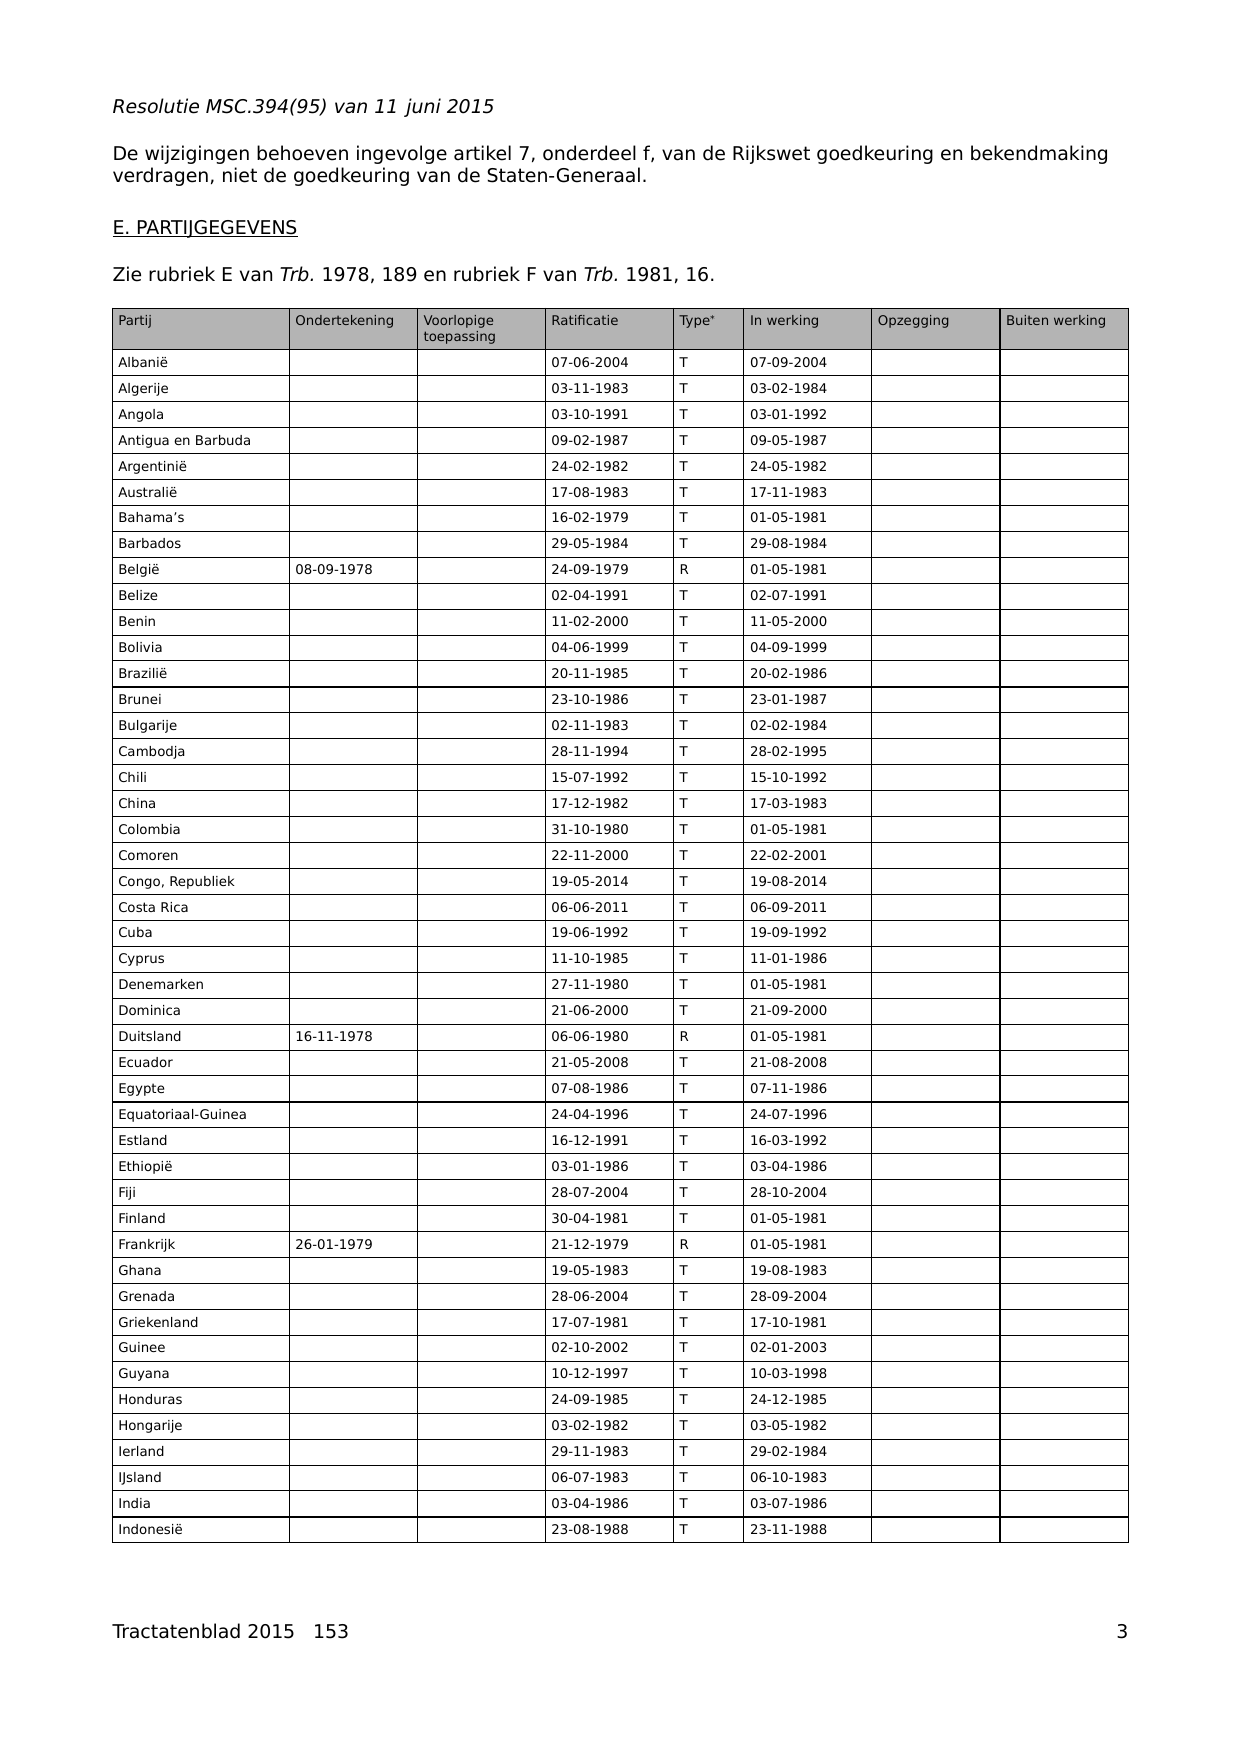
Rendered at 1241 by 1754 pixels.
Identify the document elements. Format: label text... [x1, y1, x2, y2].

table_cell [872, 1076, 999, 1101]
table_cell 21-05-2008 [546, 1051, 673, 1075]
table_cell 21-12-1979 [546, 1232, 673, 1257]
table_cell [1001, 480, 1128, 505]
table_cell 21-09-2000 [744, 999, 871, 1023]
table_cell 04-06-1999 [546, 636, 673, 660]
table_cell 02-11-1983 [546, 713, 673, 738]
table_cell [872, 817, 999, 842]
table_cell 29-11-1983 [546, 1440, 673, 1464]
table_cell T [674, 506, 743, 531]
table_cell 22-02-2001 [744, 843, 871, 868]
table_cell T [674, 1051, 743, 1075]
table_cell Chili [113, 765, 289, 790]
table_cell T [674, 895, 743, 920]
table_cell [872, 1180, 999, 1205]
table_cell [872, 843, 999, 868]
table_cell [1001, 1440, 1128, 1464]
table_cell Duitsland [113, 1025, 289, 1049]
table_cell [872, 506, 999, 531]
table_cell 11-02-2000 [546, 610, 673, 634]
table_cell [1001, 791, 1128, 816]
table_cell 22-11-2000 [546, 843, 673, 868]
table_cell 03-07-1986 [744, 1491, 871, 1516]
table_cell [1001, 688, 1128, 712]
table_cell [1001, 1051, 1128, 1075]
table_cell [872, 1206, 999, 1231]
table_cell [418, 843, 545, 868]
table_cell [418, 791, 545, 816]
table_cell [290, 973, 417, 998]
table_cell [872, 1154, 999, 1179]
table_cell [1001, 739, 1128, 764]
table_cell [418, 1362, 545, 1387]
table_cell [290, 765, 417, 790]
table_cell [418, 1284, 545, 1309]
table_cell [872, 1258, 999, 1283]
table_cell Congo, Republiek [113, 869, 289, 894]
table_cell [1001, 532, 1128, 557]
table_cell [418, 1336, 545, 1361]
table_cell T [674, 610, 743, 634]
table_cell [290, 506, 417, 531]
table_cell 23-11-1988 [744, 1518, 871, 1542]
table_cell [872, 1362, 999, 1387]
table_cell [290, 1518, 417, 1542]
table_cell [418, 376, 545, 401]
table_cell Cambodja [113, 739, 289, 764]
table_cell [1001, 947, 1128, 972]
table_cell 28-10-2004 [744, 1180, 871, 1205]
table_cell [418, 921, 545, 946]
table_cell T [674, 1414, 743, 1438]
table_cell T [674, 713, 743, 738]
table_cell 24-09-1985 [546, 1388, 673, 1413]
table_cell [290, 1103, 417, 1127]
table_cell 28-09-2004 [744, 1284, 871, 1309]
table_cell 19-08-2014 [744, 869, 871, 894]
table_cell 24-04-1996 [546, 1103, 673, 1127]
table_cell [418, 454, 545, 479]
table_cell [290, 1362, 417, 1387]
table_cell [872, 1103, 999, 1127]
table_cell [418, 947, 545, 972]
table_cell [418, 1466, 545, 1490]
table_cell Hongarije [113, 1414, 289, 1438]
table_cell [1001, 999, 1128, 1023]
table_cell T [674, 661, 743, 686]
table_cell Colombia [113, 817, 289, 842]
table_cell 29-08-1984 [744, 532, 871, 557]
table_cell 23-01-1987 [744, 688, 871, 712]
table_cell 28-02-1995 [744, 739, 871, 764]
table_cell [418, 1491, 545, 1516]
table_cell [418, 506, 545, 531]
table_cell [418, 1206, 545, 1231]
table_cell [872, 1491, 999, 1516]
table_cell [290, 350, 417, 375]
table_header Ratificatie [546, 309, 673, 349]
table_cell [418, 1258, 545, 1283]
table_cell T [674, 1491, 743, 1516]
table_cell [872, 350, 999, 375]
table_cell 03-01-1986 [546, 1154, 673, 1179]
table_cell 29-02-1984 [744, 1440, 871, 1464]
table_cell Brunei [113, 688, 289, 712]
table_cell [418, 558, 545, 583]
table_cell [418, 480, 545, 505]
table_cell [872, 1518, 999, 1542]
table_cell 15-07-1992 [546, 765, 673, 790]
table_cell [418, 688, 545, 712]
table_cell 06-06-1980 [546, 1025, 673, 1049]
table_cell Equatoriaal-Guinea [113, 1103, 289, 1127]
table_cell [290, 843, 417, 868]
table_cell [1001, 1284, 1128, 1309]
table_cell [290, 869, 417, 894]
table_cell 26-01-1979 [290, 1232, 417, 1257]
table_cell 28-07-2004 [546, 1180, 673, 1205]
table_cell [1001, 765, 1128, 790]
table_cell [1001, 1154, 1128, 1179]
table_cell [290, 1310, 417, 1335]
table_cell T [674, 817, 743, 842]
table_cell IJsland [113, 1466, 289, 1490]
table_cell [872, 765, 999, 790]
table_cell Benin [113, 610, 289, 634]
table_cell Honduras [113, 1388, 289, 1413]
table_cell 15-10-1992 [744, 765, 871, 790]
table_cell T [674, 1154, 743, 1179]
table_cell [418, 973, 545, 998]
table_cell [418, 636, 545, 660]
table_cell 29-05-1984 [546, 532, 673, 557]
table_cell [290, 947, 417, 972]
text Zie rubriek E van Trb. 1978, 189 en rubriek F van Trb. 1981, 16. [112, 264, 1128, 286]
table_cell 01-05-1981 [744, 817, 871, 842]
table_header Voorlopige toepassing [418, 309, 545, 349]
table_cell R [674, 1232, 743, 1257]
table_cell 11-10-1985 [546, 947, 673, 972]
table_cell [1001, 558, 1128, 583]
table_header In werking [744, 309, 871, 349]
table_cell 16-03-1992 [744, 1128, 871, 1153]
table_cell Ecuador [113, 1051, 289, 1075]
table_cell [872, 1414, 999, 1438]
table_cell 10-12-1997 [546, 1362, 673, 1387]
table_cell [1001, 1206, 1128, 1231]
table_cell Frankrijk [113, 1232, 289, 1257]
table_cell 19-05-1983 [546, 1258, 673, 1283]
table_cell [872, 895, 999, 920]
table_cell [418, 1388, 545, 1413]
table_cell [1001, 1466, 1128, 1490]
table_cell 02-02-1984 [744, 713, 871, 738]
table_cell [290, 636, 417, 660]
table_cell 11-01-1986 [744, 947, 871, 972]
table_cell [1001, 1232, 1128, 1257]
table_cell [872, 1466, 999, 1490]
table_cell Fiji [113, 1180, 289, 1205]
table_cell T [674, 947, 743, 972]
table_cell 01-05-1981 [744, 1206, 871, 1231]
table_cell T [674, 791, 743, 816]
table_cell [290, 1440, 417, 1464]
table_cell T [674, 1076, 743, 1101]
table_cell 24-02-1982 [546, 454, 673, 479]
table_cell Comoren [113, 843, 289, 868]
table_cell 19-09-1992 [744, 921, 871, 946]
table_cell 03-04-1986 [744, 1154, 871, 1179]
table_cell T [674, 1180, 743, 1205]
table_cell China [113, 791, 289, 816]
table_cell T [674, 1518, 743, 1542]
table_cell [290, 1466, 417, 1490]
table_cell T [674, 480, 743, 505]
table_cell [872, 558, 999, 583]
table_cell 01-05-1981 [744, 973, 871, 998]
table_cell [872, 791, 999, 816]
table_cell 03-11-1983 [546, 376, 673, 401]
table_cell [418, 895, 545, 920]
table_cell 03-10-1991 [546, 402, 673, 427]
table_cell 24-09-1979 [546, 558, 673, 583]
table_cell T [674, 739, 743, 764]
table_cell T [674, 428, 743, 453]
table_cell Denemarken [113, 973, 289, 998]
table_cell [290, 610, 417, 634]
table_cell [1001, 350, 1128, 375]
table_cell Guyana [113, 1362, 289, 1387]
table_cell 21-06-2000 [546, 999, 673, 1023]
table_cell [1001, 895, 1128, 920]
table_cell R [674, 558, 743, 583]
table_cell [1001, 843, 1128, 868]
table_cell 23-10-1986 [546, 688, 673, 712]
table_cell 24-07-1996 [744, 1103, 871, 1127]
table_cell T [674, 1258, 743, 1283]
table_cell [290, 1180, 417, 1205]
table_cell 24-05-1982 [744, 454, 871, 479]
table_cell 01-05-1981 [744, 1025, 871, 1049]
table_cell Cyprus [113, 947, 289, 972]
table_cell [290, 1076, 417, 1101]
table_cell [290, 739, 417, 764]
table_cell [418, 1025, 545, 1049]
table_cell [1001, 1310, 1128, 1335]
table_cell [1001, 636, 1128, 660]
subtitle Resolutie MSC.394(95) van 11 juni 2015 [112, 96, 1128, 118]
table_cell T [674, 376, 743, 401]
table_cell [290, 791, 417, 816]
table_cell [290, 1258, 417, 1283]
table_cell 17-03-1983 [744, 791, 871, 816]
table_cell [418, 1310, 545, 1335]
table_cell 30-04-1981 [546, 1206, 673, 1231]
table_cell Bolivia [113, 636, 289, 660]
table_cell T [674, 532, 743, 557]
table_cell T [674, 402, 743, 427]
table_cell T [674, 1284, 743, 1309]
table_cell 27-11-1980 [546, 973, 673, 998]
table_cell 20-02-1986 [744, 661, 871, 686]
table_cell [418, 817, 545, 842]
table_cell [290, 428, 417, 453]
table_cell [1001, 506, 1128, 531]
table_cell [418, 739, 545, 764]
table_cell T [674, 1440, 743, 1464]
table_cell [290, 1284, 417, 1309]
table_cell [872, 869, 999, 894]
table_cell 03-02-1984 [744, 376, 871, 401]
table_cell [872, 1051, 999, 1075]
table_cell Argentinië [113, 454, 289, 479]
table_cell [872, 636, 999, 660]
table_cell Bulgarije [113, 713, 289, 738]
table_cell 07-06-2004 [546, 350, 673, 375]
table_cell [418, 1103, 545, 1127]
table_cell [872, 1232, 999, 1257]
table_cell Algerije [113, 376, 289, 401]
table_cell [418, 610, 545, 634]
table_cell [418, 1518, 545, 1542]
table_cell [872, 713, 999, 738]
table_cell [1001, 584, 1128, 608]
table_cell [290, 584, 417, 608]
table_cell 16-11-1978 [290, 1025, 417, 1049]
table_cell [872, 402, 999, 427]
table_cell T [674, 350, 743, 375]
table_cell Ghana [113, 1258, 289, 1283]
table_cell [290, 454, 417, 479]
table_cell [1001, 376, 1128, 401]
table_cell [1001, 610, 1128, 634]
table_cell Barbados [113, 532, 289, 557]
table_cell [418, 1154, 545, 1179]
table_cell Estland [113, 1128, 289, 1153]
table_cell 17-10-1981 [744, 1310, 871, 1335]
table_cell 06-10-1983 [744, 1466, 871, 1490]
table_cell [290, 999, 417, 1023]
table_cell Ethiopië [113, 1154, 289, 1179]
table_cell 04-09-1999 [744, 636, 871, 660]
table_cell [872, 973, 999, 998]
table_cell T [674, 973, 743, 998]
table_cell Albanië [113, 350, 289, 375]
subtitle E. PARTIJGEGEVENS [112, 217, 1128, 239]
table_header Partij [113, 309, 289, 349]
table_cell [872, 947, 999, 972]
table_cell Brazilië [113, 661, 289, 686]
table_cell [1001, 454, 1128, 479]
table_cell [418, 584, 545, 608]
table_cell 19-08-1983 [744, 1258, 871, 1283]
table_cell T [674, 1103, 743, 1127]
table_cell India [113, 1491, 289, 1516]
table_cell 01-05-1981 [744, 1232, 871, 1257]
table_cell Bahama’s [113, 506, 289, 531]
table_cell [1001, 1362, 1128, 1387]
table_cell [1001, 1076, 1128, 1101]
table_cell [418, 532, 545, 557]
table_cell T [674, 921, 743, 946]
table_cell [418, 1051, 545, 1075]
table_cell 17-11-1983 [744, 480, 871, 505]
table_cell [290, 1388, 417, 1413]
table_cell T [674, 454, 743, 479]
table_cell 10-03-1998 [744, 1362, 871, 1387]
table_header Type* [674, 309, 743, 349]
table_cell T [674, 688, 743, 712]
table_cell T [674, 636, 743, 660]
table_cell Indonesië [113, 1518, 289, 1542]
table_cell [872, 1440, 999, 1464]
table_cell [1001, 402, 1128, 427]
table_cell 06-07-1983 [546, 1466, 673, 1490]
table_cell [872, 1128, 999, 1153]
table_cell Cuba [113, 921, 289, 946]
table_cell 21-08-2008 [744, 1051, 871, 1075]
table_cell [872, 1310, 999, 1335]
table_cell [290, 1051, 417, 1075]
table_cell 08-09-1978 [290, 558, 417, 583]
table_cell T [674, 1128, 743, 1153]
table_cell [872, 999, 999, 1023]
table_cell 28-06-2004 [546, 1284, 673, 1309]
table_cell Guinee [113, 1336, 289, 1361]
table_cell [1001, 428, 1128, 453]
table_cell [1001, 1128, 1128, 1153]
table_cell Griekenland [113, 1310, 289, 1335]
table_cell [418, 1232, 545, 1257]
table_cell [290, 895, 417, 920]
table_cell 01-05-1981 [744, 558, 871, 583]
table_cell Ierland [113, 1440, 289, 1464]
table_cell [418, 869, 545, 894]
table_cell 07-08-1986 [546, 1076, 673, 1101]
table_cell [290, 661, 417, 686]
table_cell [1001, 661, 1128, 686]
table_cell [418, 402, 545, 427]
table_cell [1001, 1388, 1128, 1413]
table_cell 02-07-1991 [744, 584, 871, 608]
table_cell [418, 1180, 545, 1205]
table_cell [1001, 1180, 1128, 1205]
table_cell 17-08-1983 [546, 480, 673, 505]
table_cell [418, 765, 545, 790]
table_cell T [674, 999, 743, 1023]
table_cell 02-04-1991 [546, 584, 673, 608]
table_cell [872, 428, 999, 453]
table_cell 06-06-2011 [546, 895, 673, 920]
table_cell [418, 1076, 545, 1101]
table_cell Australië [113, 480, 289, 505]
table_cell 03-04-1986 [546, 1491, 673, 1516]
table_cell 19-05-2014 [546, 869, 673, 894]
table_cell [1001, 1518, 1128, 1542]
table_cell 16-12-1991 [546, 1128, 673, 1153]
text De wijzigingen behoeven ingevolge artikel 7, onderdeel f, van de Rijkswet goedkeuring en bekendmaking verdragen, niet de goedkeuring van de Staten-Generaal. [112, 143, 1128, 187]
table_cell [872, 1284, 999, 1309]
table_cell [1001, 713, 1128, 738]
table_cell 02-01-2003 [744, 1336, 871, 1361]
table_cell [1001, 1336, 1128, 1361]
table_cell [290, 1206, 417, 1231]
table_cell [418, 350, 545, 375]
table_cell [290, 402, 417, 427]
table_cell [872, 532, 999, 557]
table_cell [1001, 973, 1128, 998]
table_cell [1001, 1258, 1128, 1283]
table_cell Antigua en Barbuda [113, 428, 289, 453]
table_cell [1001, 1103, 1128, 1127]
table_cell [872, 1025, 999, 1049]
table_cell [872, 661, 999, 686]
table_cell 23-08-1988 [546, 1518, 673, 1542]
table_cell [872, 480, 999, 505]
table_cell [290, 713, 417, 738]
table_cell Grenada [113, 1284, 289, 1309]
table_cell [1001, 1491, 1128, 1516]
table_cell [1001, 817, 1128, 842]
table_cell [290, 1336, 417, 1361]
table_header Ondertekening [290, 309, 417, 349]
table_cell [1001, 869, 1128, 894]
table_cell [872, 584, 999, 608]
table_header Opzegging [872, 309, 999, 349]
table_cell 17-07-1981 [546, 1310, 673, 1335]
table_header Buiten werking [1001, 309, 1128, 349]
table_cell T [674, 1206, 743, 1231]
table_cell [290, 921, 417, 946]
table_cell [872, 739, 999, 764]
table_cell T [674, 765, 743, 790]
table_cell [1001, 1414, 1128, 1438]
table_cell 19-06-1992 [546, 921, 673, 946]
table_cell [418, 1414, 545, 1438]
table_cell [872, 1388, 999, 1413]
table_cell [872, 376, 999, 401]
table_cell [290, 688, 417, 712]
table_cell T [674, 1466, 743, 1490]
table_cell T [674, 869, 743, 894]
table_cell 28-11-1994 [546, 739, 673, 764]
table_cell 07-11-1986 [744, 1076, 871, 1101]
table_cell 16-02-1979 [546, 506, 673, 531]
table_cell [872, 454, 999, 479]
table_cell Finland [113, 1206, 289, 1231]
table_cell 09-05-1987 [744, 428, 871, 453]
table_cell [418, 1440, 545, 1464]
table_cell [418, 713, 545, 738]
table_cell [418, 1128, 545, 1153]
table_cell 20-11-1985 [546, 661, 673, 686]
table_cell 24-12-1985 [744, 1388, 871, 1413]
table_cell 01-05-1981 [744, 506, 871, 531]
table_cell [872, 688, 999, 712]
table_cell [290, 1154, 417, 1179]
table_cell [1001, 1025, 1128, 1049]
table_cell 09-02-1987 [546, 428, 673, 453]
table_cell [872, 921, 999, 946]
table_cell [290, 480, 417, 505]
table_cell Angola [113, 402, 289, 427]
table_cell België [113, 558, 289, 583]
table_cell [290, 817, 417, 842]
table_cell T [674, 1362, 743, 1387]
table_cell 03-05-1982 [744, 1414, 871, 1438]
table_cell [872, 1336, 999, 1361]
table_cell [290, 1128, 417, 1153]
table_cell T [674, 843, 743, 868]
table_cell [290, 1414, 417, 1438]
table_cell [418, 661, 545, 686]
table_cell 06-09-2011 [744, 895, 871, 920]
table_cell 03-02-1982 [546, 1414, 673, 1438]
table_cell Dominica [113, 999, 289, 1023]
table_cell [1001, 921, 1128, 946]
table_cell 17-12-1982 [546, 791, 673, 816]
table_cell 02-10-2002 [546, 1336, 673, 1361]
table_cell T [674, 1336, 743, 1361]
table_cell [418, 999, 545, 1023]
table_cell [290, 376, 417, 401]
table_cell 07-09-2004 [744, 350, 871, 375]
table_cell [872, 610, 999, 634]
table_cell T [674, 584, 743, 608]
table_cell R [674, 1025, 743, 1049]
table_cell [418, 428, 545, 453]
table_cell [290, 532, 417, 557]
table_cell T [674, 1310, 743, 1335]
table_cell [290, 1491, 417, 1516]
table_cell 03-01-1992 [744, 402, 871, 427]
table_cell T [674, 1388, 743, 1413]
table_cell 11-05-2000 [744, 610, 871, 634]
table_cell Belize [113, 584, 289, 608]
table_cell 31-10-1980 [546, 817, 673, 842]
table_cell Costa Rica [113, 895, 289, 920]
table_cell Egypte [113, 1076, 289, 1101]
